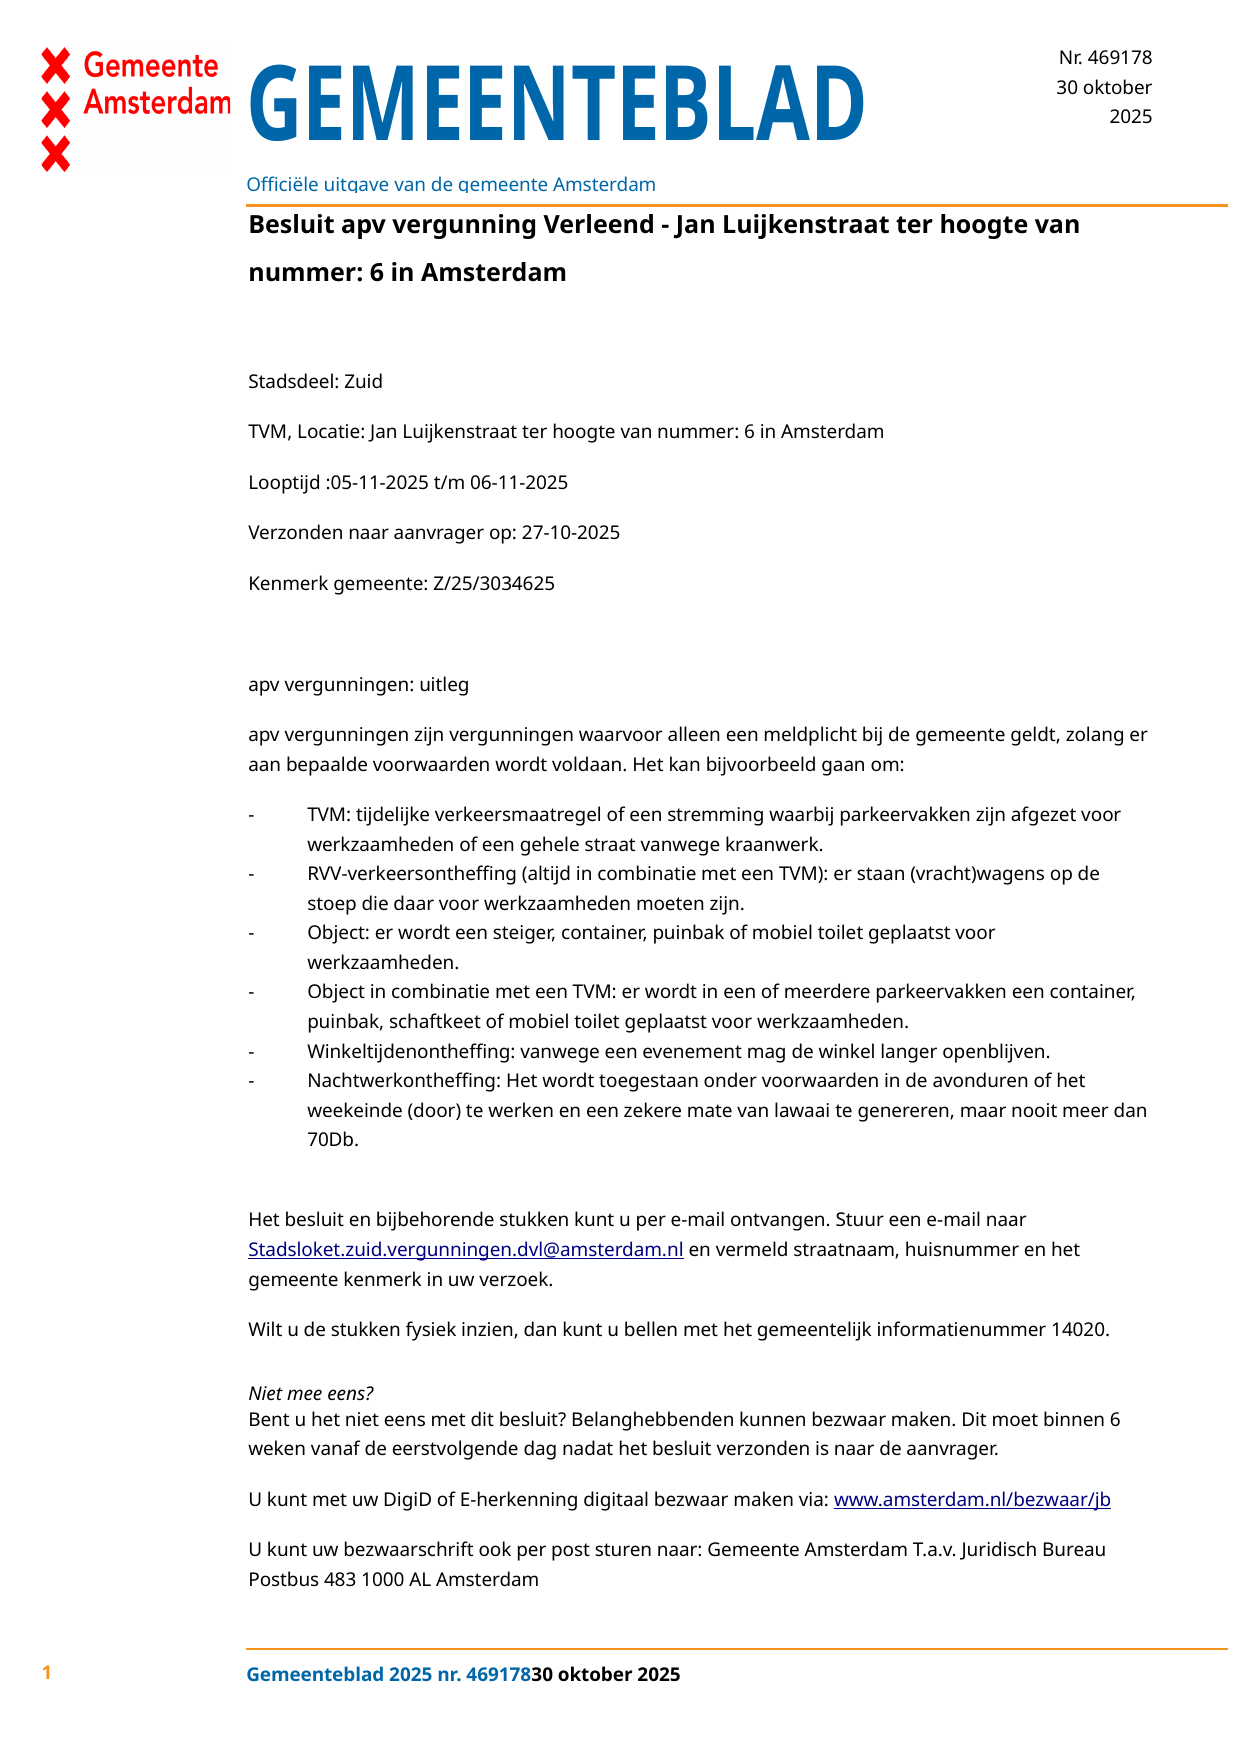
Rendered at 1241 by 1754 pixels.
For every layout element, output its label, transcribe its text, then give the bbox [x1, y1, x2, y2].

text Bent u het niet eens met dit besluit? Belanghebbenden kunnen bezwaar maken. Dit moet binnen 6 weken vanaf de eerstvolgende dag nadat het besluit verzonden is naar de aanvrager. [248, 1406, 1152, 1461]
list Object: er wordt een steiger, container, puinbak of mobiel toilet geplaatst voor werkzaamheden. [248, 919, 1152, 975]
text Looptijd :05-11-2025 t/m 06-11-2025 [248, 469, 1152, 495]
text Het besluit en bijbehorende stukken kunt u per e-mail ontvangen. Stuur een e-mail naar Stadsloket.zuid.vergunningen.dvl@amsterdam.nl en vermeld straatnaam, huisnummer en het gemeente kenmerk in uw verzoek. [248, 1207, 1152, 1292]
text U kunt uw bezwaarschrift ook per post sturen naar: Gemeente Amsterdam T.a.v. Juridisch Bureau Postbus 483 1000 AL Amsterdam [248, 1536, 1152, 1592]
text Stadsdeel: Zuid [248, 368, 1152, 394]
text Besluit apv vergunning Verleend - Jan Luijkenstraat ter hoogte van nummer: 6 in Amsterdam [248, 207, 1152, 288]
list TVM: tijdelijke verkeersmaatregel of een stremming waarbij parkeervakken zijn afgezet voor werkzaamheden of een gehele straat vanwege kraanwerk. [248, 801, 1152, 857]
text U kunt met uw DigiD of E-herkenning digitaal bezwaar maken via: www.amsterdam.nl/bezwaar/jb [248, 1486, 1152, 1512]
list RVV-verkeersontheffing (altijd in combinatie met een TVM): er staan (vracht)wagens op de stoep die daar voor werkzaamheden moeten zijn. [248, 860, 1152, 916]
list Winkeltijdenontheffing: vanwege een evenement mag de winkel langer openblijven. [248, 1038, 1152, 1064]
picture [41, 47, 231, 172]
text Verzonden naar aanvrager op: 27-10-2025 [248, 519, 1152, 545]
text apv vergunningen: uitleg [248, 671, 1152, 697]
list Object in combinatie met een TVM: er wordt in een of meerdere parkeervakken een container, puinbak, schaftkeet of mobiel toilet geplaatst voor werkzaamheden. [248, 979, 1152, 1034]
text Wilt u de stukken fysiek inzien, dan kunt u bellen met het gemeentelijk informatienummer 14020. [248, 1316, 1152, 1342]
text apv vergunningen zijn vergunningen waarvoor alleen een meldplicht bij de gemeente geldt, zolang er aan bepaalde voorwaarden wordt voldaan. Het kan bijvoorbeeld gaan om: [248, 721, 1152, 777]
text Niet mee eens? [248, 1380, 1152, 1406]
text TVM, Locatie: Jan Luijkenstraat ter hoogte van nummer: 6 in Amsterdam [248, 419, 1152, 444]
text Kenmerk gemeente: Z/25/3034625 [248, 570, 1152, 596]
list Nachtwerkontheffing: Het wordt toegestaan onder voorwaarden in de avonduren of het weekeinde (door) te werken en een zekere mate van lawaai te genereren, maar nooit meer dan 70Db. [248, 1067, 1152, 1152]
